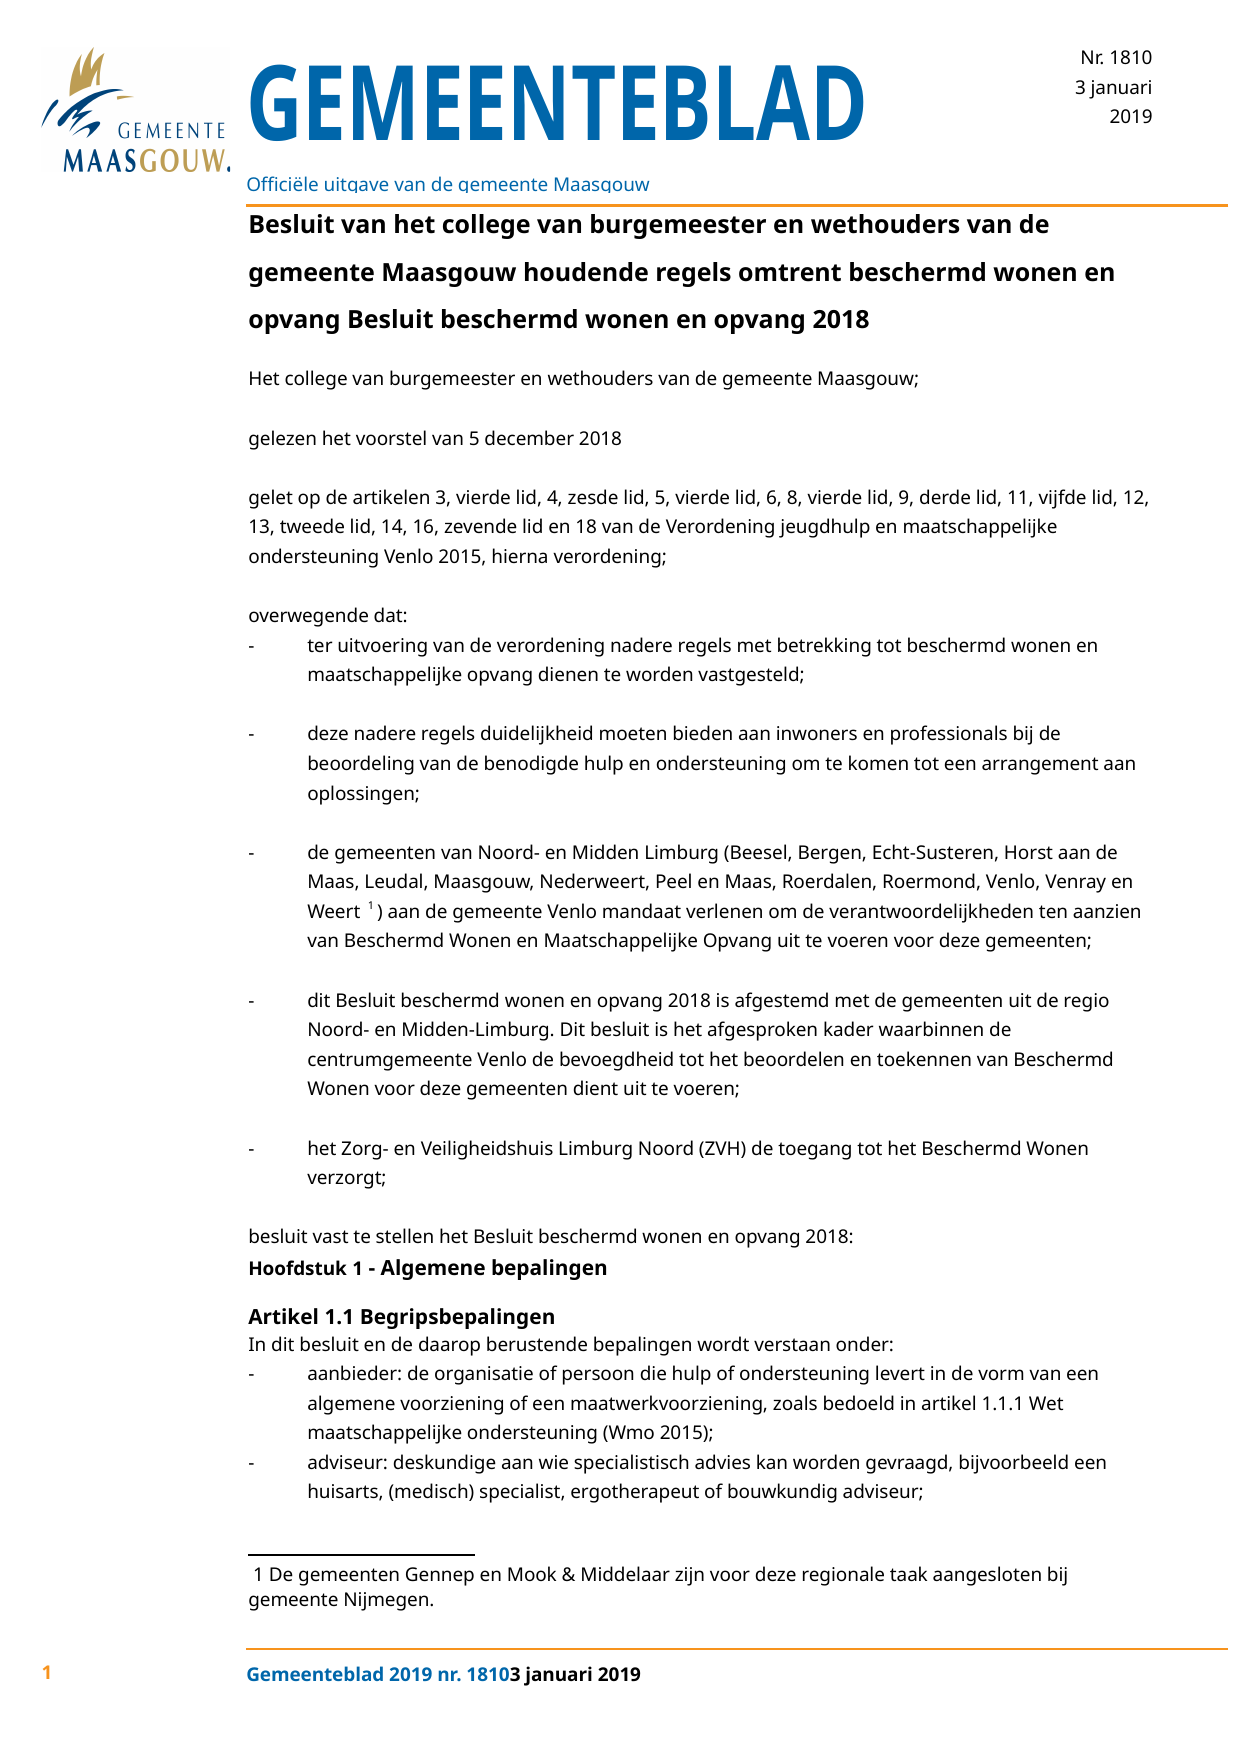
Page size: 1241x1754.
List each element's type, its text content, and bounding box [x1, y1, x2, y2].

text gelet op de artikelen 3, vierde lid, 4, zesde lid, 5, vierde lid, 6, 8, vierde lid, 9, derde lid, 11, vijfde lid, 12, 13, tweede lid, 14, 16, zevende lid en 18 van de Verordening jeugdhulp en maatschappelijke ondersteuning Venlo 2015, hierna verordening; [248, 484, 1152, 569]
text overwegende dat: [248, 602, 1152, 628]
text In dit besluit en de daarop berustende bepalingen wordt verstaan onder: [248, 1331, 1152, 1356]
list De gemeenten Gennep en Mook & Middelaar zijn voor deze regionale taak aangesloten bij gemeente Nijmegen. [248, 1561, 1152, 1612]
text gelezen het voorstel van 5 december 2018 [248, 425, 1152, 450]
list ter uitvoering van de verordening nadere regels met betrekking tot beschermd wonen en maatschappelijke opvang dienen te worden vastgesteld; [248, 632, 1152, 687]
text Het college van burgemeester en wethouders van de gemeente Maasgouw; [248, 366, 1152, 391]
text Besluit van het college van burgemeester en wethouders van de gemeente Maasgouw houdende regels omtrent beschermd wonen en opvang Besluit beschermd wonen en opvang 2018 [248, 207, 1152, 336]
list het Zorg- en Veiligheidshuis Limburg Noord (ZVH) de toegang tot het Beschermd Wonen verzorgt; [248, 1135, 1152, 1190]
picture [41, 47, 231, 172]
list de gemeenten van Noord- en Midden Limburg (Beesel, Bergen, Echt-Susteren, Horst aan de Maas, Leudal, Maasgouw, Nederweert, Peel en Maas, Roerdalen, Roermond, Venlo, Venray en Weert ) aan de gemeente Venlo mandaat verlenen om de verantwoordelijkheden ten aanzien van Beschermd Wonen en Maatschappelijke Opvang uit te voeren voor deze gemeenten; [248, 839, 1152, 953]
text Artikel 1.1 Begripsbepalingen [248, 1302, 1152, 1331]
text Hoofdstuk 1 - Algemene bepalingen [248, 1253, 1152, 1281]
list deze nadere regels duidelijkheid moeten bieden aan inwoners en professionals bij de beoordeling van de benodigde hulp en ondersteuning om te komen tot een arrangement aan oplossingen; [248, 721, 1152, 805]
list aanbieder: de organisatie of persoon die hulp of ondersteuning levert in de vorm van een algemene voorziening of een maatwerkvoorziening, zoals bedoeld in artikel 1.1.1 Wet maatschappelijke ondersteuning (Wmo 2015); [248, 1360, 1152, 1445]
list adviseur: deskundige aan wie specialistisch advies kan worden gevraagd, bijvoorbeeld een huisarts, (medisch) specialist, ergotherapeut of bouwkundig adviseur; [248, 1449, 1152, 1504]
text besluit vast te stellen het Besluit beschermd wonen en opvang 2018: [248, 1223, 1152, 1249]
list dit Besluit beschermd wonen en opvang 2018 is afgestemd met de gemeenten uit de regio Noord- en Midden-Limburg. Dit besluit is het afgesproken kader waarbinnen de centrumgemeente Venlo de bevoegdheid tot het beoordelen en toekennen van Beschermd Wonen voor deze gemeenten dient uit te voeren; [248, 987, 1152, 1101]
